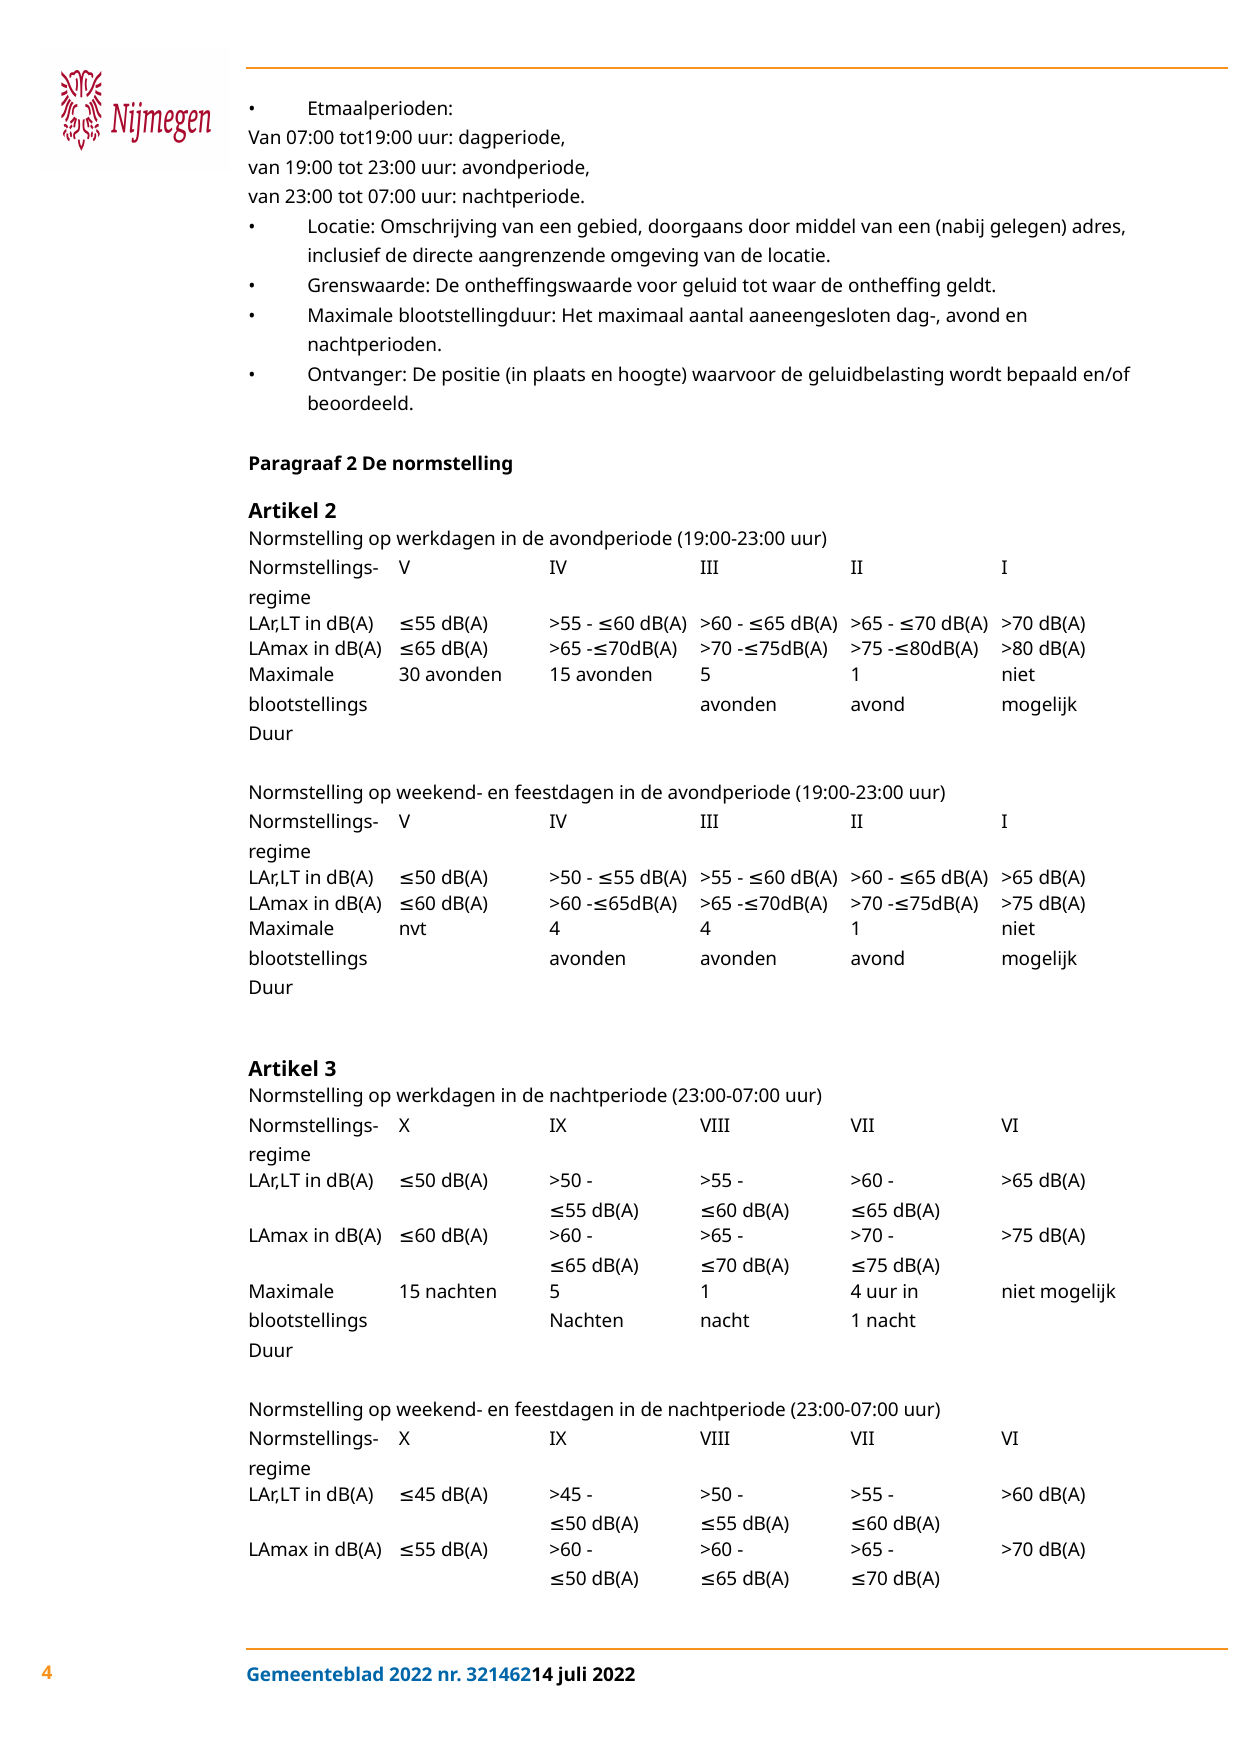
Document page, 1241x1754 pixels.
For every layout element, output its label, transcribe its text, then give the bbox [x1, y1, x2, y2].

table_cell 5 avonden [700, 661, 850, 746]
table_cell >60 - ≤65 dB(A) [700, 1536, 850, 1591]
table_cell 15 avonden [549, 661, 700, 746]
table_header VI [1001, 1112, 1152, 1167]
table_header X [399, 1112, 549, 1167]
table_cell 4 avonden [549, 915, 700, 1000]
table_header Normstellings-regime [248, 1425, 398, 1481]
table_header IV [549, 809, 700, 864]
table_cell ≤65 dB(A) [399, 636, 549, 661]
table_cell >60 - ≤65 dB(A) [549, 1223, 700, 1278]
text van 19:00 tot 23:00 uur: avondperiode, [248, 154, 1152, 180]
table_cell >50 - ≤55 dB(A) [700, 1481, 850, 1536]
table_cell ≤50 dB(A) [399, 1168, 549, 1223]
table_cell >55 - ≤60 dB(A) [700, 864, 850, 890]
table_cell LAr,LT in dB(A) [248, 1168, 398, 1223]
table_cell >65 - ≤70 dB(A) [700, 1223, 850, 1278]
table_header V [399, 809, 549, 864]
table_cell Maximale blootstellings Duur [248, 915, 398, 1000]
table_header IX [549, 1425, 700, 1481]
table_cell niet mogelijk [1001, 915, 1152, 1000]
table_header III [700, 809, 850, 864]
table_cell 4 avonden [700, 915, 850, 1000]
table_cell >60 - ≤65 dB(A) [700, 610, 850, 636]
text Van 07:00 tot19:00 uur: dagperiode, [248, 124, 1152, 150]
table_cell >50 - ≤55 dB(A) [549, 864, 700, 890]
table_header V [399, 555, 549, 610]
table_cell >50 - ≤55 dB(A) [549, 1168, 700, 1223]
table_cell LAmax in dB(A) [248, 1536, 398, 1591]
table_cell ≤45 dB(A) [399, 1481, 549, 1536]
table_cell >70 - ≤75 dB(A) [850, 1223, 1001, 1278]
table_cell >65 dB(A) [1001, 1168, 1152, 1223]
text Normstelling op werkdagen in de nachtperiode (23:00-07:00 uur) [248, 1082, 1152, 1108]
table_cell LAmax in dB(A) [248, 1223, 398, 1278]
table_header Normstellings-regime [248, 1112, 398, 1167]
table_header VI [1001, 1425, 1152, 1481]
table_cell >55 - ≤60 dB(A) [850, 1481, 1001, 1536]
table_header III [700, 555, 850, 610]
list Etmaalperioden: [248, 95, 1152, 121]
table_cell >80 dB(A) [1001, 636, 1152, 661]
table_cell >45 - ≤50 dB(A) [549, 1481, 700, 1536]
table_cell 1 avond [850, 661, 1001, 746]
table_cell LAr,LT in dB(A) [248, 610, 398, 636]
table_cell ≤55 dB(A) [399, 1536, 549, 1591]
table_cell ≤55 dB(A) [399, 610, 549, 636]
table_cell >65 -≤70dB(A) [549, 636, 700, 661]
table_header II [850, 809, 1001, 864]
table_cell >75 -≤80dB(A) [850, 636, 1001, 661]
table_cell >75 dB(A) [1001, 1223, 1152, 1278]
text Normstelling op weekend- en feestdagen in de nachtperiode (23:00-07:00 uur) [248, 1396, 1152, 1421]
table_cell niet mogelijk [1001, 1278, 1152, 1363]
table_cell LAmax in dB(A) [248, 890, 398, 915]
table_cell LAmax in dB(A) [248, 636, 398, 661]
table_header Normstellings-regime [248, 555, 398, 610]
table_cell LAr,LT in dB(A) [248, 864, 398, 890]
table_cell Maximale blootstellings Duur [248, 661, 398, 746]
list Ontvanger: De positie (in plaats en hoogte) waarvoor de geluidbelasting wordt bepaald en/of beoordeeld. [248, 361, 1152, 416]
table_cell >70 dB(A) [1001, 1536, 1152, 1591]
table_cell ≤60 dB(A) [399, 1223, 549, 1278]
text Paragraaf 2 De normstelling [248, 450, 1152, 476]
list Maximale blootstellingduur: Het maximaal aantal aaneengesloten dag-, avond en nachtperioden. [248, 302, 1152, 357]
table_cell ≤60 dB(A) [399, 890, 549, 915]
table_header IX [549, 1112, 700, 1167]
picture [41, 47, 231, 172]
table_cell >60 - ≤65 dB(A) [850, 1168, 1001, 1223]
table_cell >75 dB(A) [1001, 890, 1152, 915]
table_cell >65 dB(A) [1001, 864, 1152, 890]
table_header Normstellings-regime [248, 809, 398, 864]
table_cell ≤50 dB(A) [399, 864, 549, 890]
table_cell 4 uur in 1 nacht [850, 1278, 1001, 1363]
table_cell >60 -≤65dB(A) [549, 890, 700, 915]
text Artikel 2 [248, 496, 1152, 525]
table_header II [850, 555, 1001, 610]
table_cell LAr,LT in dB(A) [248, 1481, 398, 1536]
text Artikel 3 [248, 1054, 1152, 1082]
table_cell >55 - ≤60 dB(A) [700, 1168, 850, 1223]
table_cell 5 Nachten [549, 1278, 700, 1363]
table_cell >70 -≤75dB(A) [700, 636, 850, 661]
table_cell >55 - ≤60 dB(A) [549, 610, 700, 636]
table_cell >65 - ≤70 dB(A) [850, 610, 1001, 636]
table_cell >70 -≤75dB(A) [850, 890, 1001, 915]
table_header X [399, 1425, 549, 1481]
table_header I [1001, 809, 1152, 864]
table_cell >60 dB(A) [1001, 1481, 1152, 1536]
list Grenswaarde: De ontheffingswaarde voor geluid tot waar de ontheffing geldt. [248, 272, 1152, 298]
table_cell >70 dB(A) [1001, 610, 1152, 636]
table_header IV [549, 555, 700, 610]
table_cell Maximale blootstellings Duur [248, 1278, 398, 1363]
table_cell nvt [399, 915, 549, 1000]
table_cell 30 avonden [399, 661, 549, 746]
table_header VIII [700, 1425, 850, 1481]
table_cell niet mogelijk [1001, 661, 1152, 746]
table_cell >60 - ≤65 dB(A) [850, 864, 1001, 890]
table_cell >65 - ≤70 dB(A) [850, 1536, 1001, 1591]
table_cell >60 - ≤50 dB(A) [549, 1536, 700, 1591]
table_cell 1 avond [850, 915, 1001, 1000]
text van 23:00 tot 07:00 uur: nachtperiode. [248, 183, 1152, 209]
table_cell 15 nachten [399, 1278, 549, 1363]
table_header I [1001, 555, 1152, 610]
list Locatie: Omschrijving van een gebied, doorgaans door middel van een (nabij gelegen) adres, inclusief de directe aangrenzende omgeving van de locatie. [248, 213, 1152, 268]
table_header VIII [700, 1112, 850, 1167]
table_cell 1 nacht [700, 1278, 850, 1363]
text Normstelling op werkdagen in de avondperiode (19:00-23:00 uur) [248, 525, 1152, 551]
table_header VII [850, 1112, 1001, 1167]
table_cell >65 -≤70dB(A) [700, 890, 850, 915]
text Normstelling op weekend- en feestdagen in de avondperiode (19:00-23:00 uur) [248, 779, 1152, 805]
table_header VII [850, 1425, 1001, 1481]
